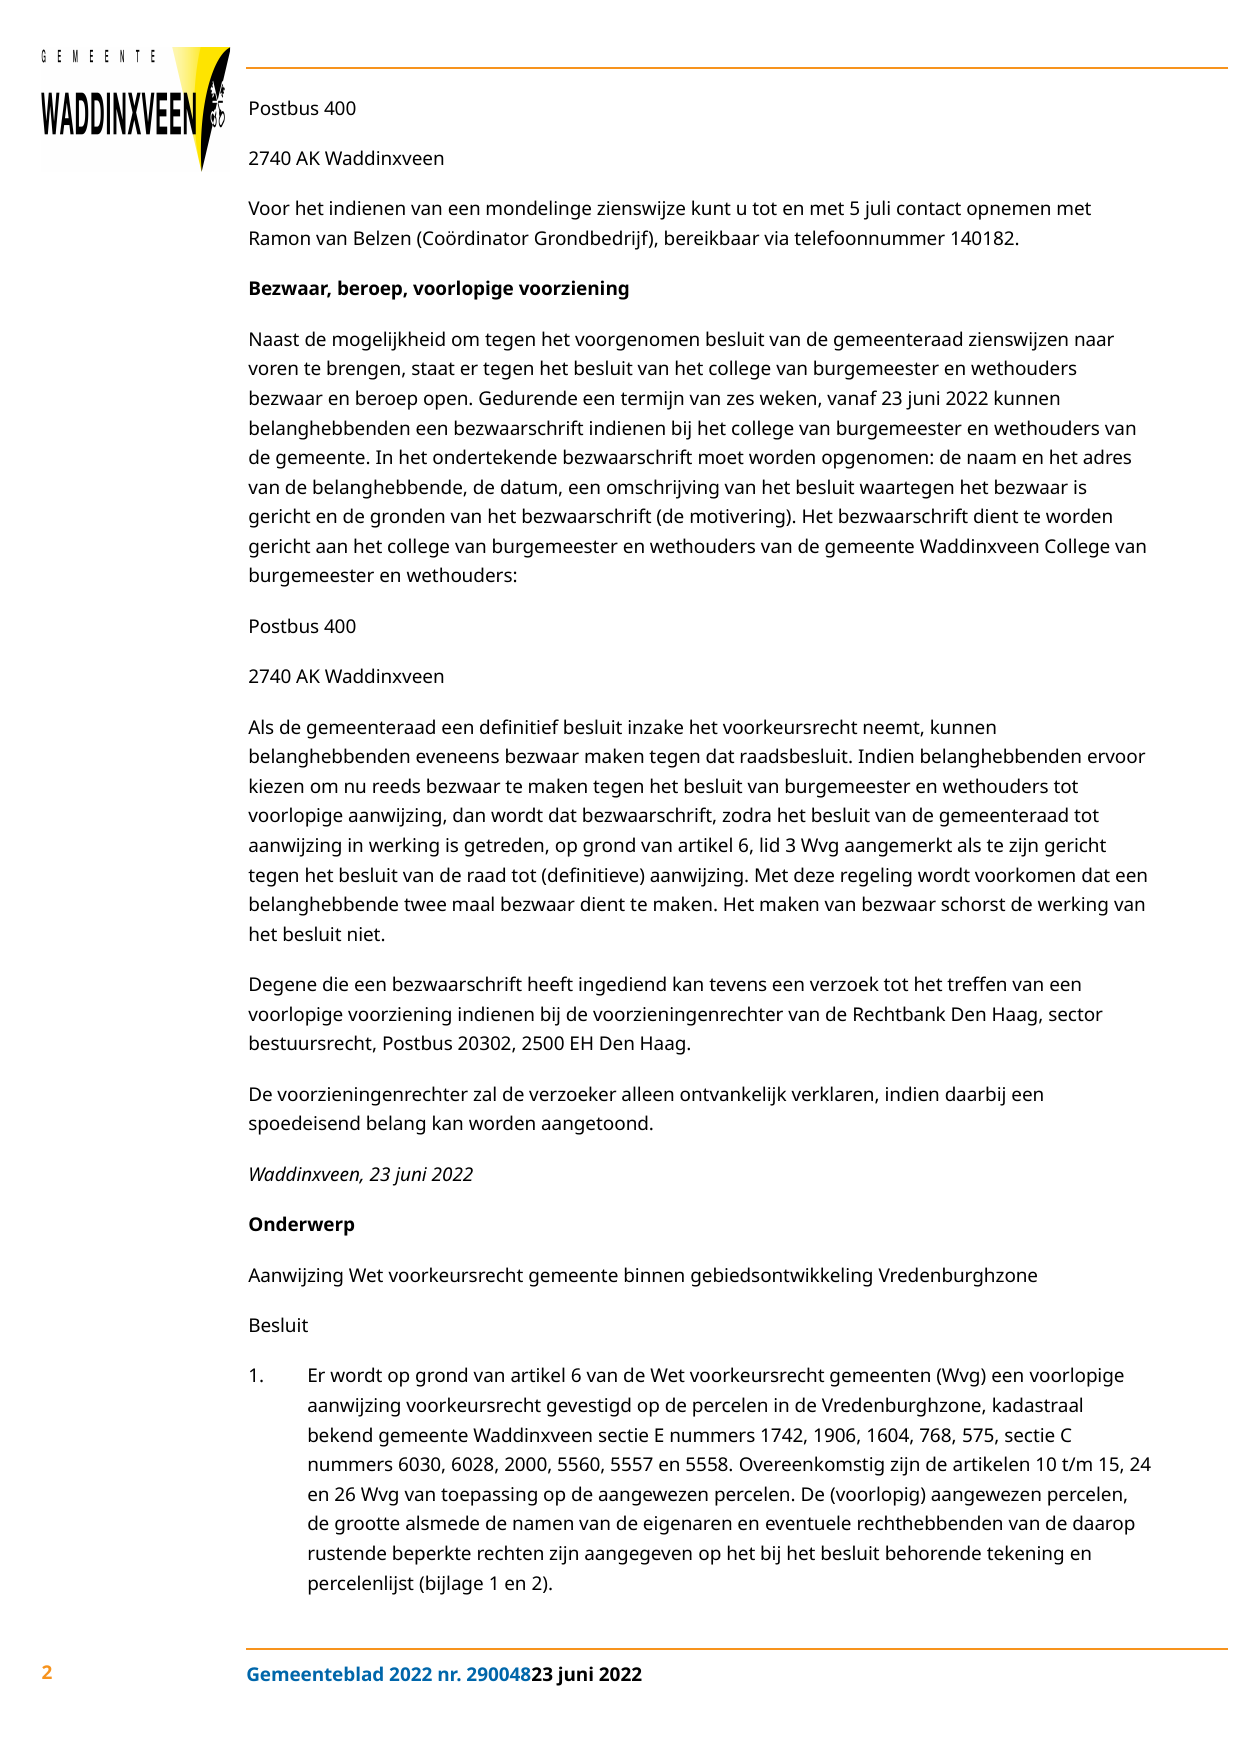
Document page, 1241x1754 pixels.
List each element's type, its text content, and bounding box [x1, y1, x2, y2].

text Voor het indienen van een mondelinge zienswijze kunt u tot en met 5 juli contact opnemen met Ramon van Belzen (Coördinator Grondbedrijf), bereikbaar via telefoonnummer 140182. [248, 196, 1152, 251]
text Bezwaar, beroep, voorlopige voorziening [248, 276, 1152, 301]
text Als de gemeenteraad een definitief besluit inzake het voorkeursrecht neemt, kunnen belanghebbenden eveneens bezwaar maken tegen dat raadsbesluit. Indien belanghebbenden ervoor kiezen om nu reeds bezwaar te maken tegen het besluit van burgemeester en wethouders tot voorlopige aanwijzing, dan wordt dat bezwaarschrift, zodra het besluit van de gemeenteraad tot aanwijzing in werking is getreden, op grond van artikel 6, lid 3 Wvg aangemerkt als te zijn gericht tegen het besluit van de raad tot (definitieve) aanwijzing. Met deze regeling wordt voorkomen dat een belanghebbende twee maal bezwaar dient te maken. Het maken van bezwaar schorst de werking van het besluit niet. [248, 714, 1152, 947]
text De voorzieningenrechter zal de verzoeker alleen ontvankelijk verklaren, indien daarbij een spoedeisend belang kan worden aangetoond. [248, 1081, 1152, 1136]
text 2740 AK Waddinxveen [248, 663, 1152, 689]
text Naast de mogelijkheid om tegen het voorgenomen besluit van de gemeenteraad zienswijzen naar voren te brengen, staat er tegen het besluit van het college van burgemeester en wethouders bezwaar en beroep open. Gedurende een termijn van zes weken, vanaf 23 juni 2022 kunnen belanghebbenden een bezwaarschrift indienen bij het college van burgemeester en wethouders van de gemeente. In het ondertekende bezwaarschrift moet worden opgenomen: de naam en het adres van de belanghebbende, de datum, een omschrijving van het besluit waartegen het bezwaar is gericht en de gronden van het bezwaarschrift (de motivering). Het bezwaarschrift dient te worden gericht aan het college van burgemeester en wethouders van de gemeente Waddinxveen College van burgemeester en wethouders: [248, 326, 1152, 588]
text Degene die een bezwaarschrift heeft ingediend kan tevens een verzoek tot het treffen van een voorlopige voorziening indienen bij de voorzieningenrechter van de Rechtbank Den Haag, sector bestuursrecht, Postbus 20302, 2500 EH Den Haag. [248, 971, 1152, 1056]
text 2740 AK Waddinxveen [248, 145, 1152, 171]
picture [41, 47, 231, 172]
text Postbus 400 [248, 95, 1152, 121]
text Waddinxveen, 23 juni 2022 [248, 1161, 1152, 1187]
list Er wordt op grond van artikel 6 van de Wet voorkeursrecht gemeenten (Wvg) een voorlopige aanwijzing voorkeursrecht gevestigd op de percelen in de Vredenburghzone, kadastraal bekend gemeente Waddinxveen sectie E nummers 1742, 1906, 1604, 768, 575, sectie C nummers 6030, 6028, 2000, 5560, 5557 en 5558. Overeenkomstig zijn de artikelen 10 t/m 15, 24 en 26 Wvg van toepassing op de aangewezen percelen. De (voorlopig) aangewezen percelen, de grootte alsmede de namen van de eigenaren en eventuele rechthebbenden van de daarop rustende beperkte rechten zijn aangegeven op het bij het besluit behorende tekening en percelenlijst (bijlage 1 en 2). [248, 1363, 1152, 1596]
text Aanwijzing Wet voorkeursrecht gemeente binnen gebiedsontwikkeling Vredenburghzone [248, 1262, 1152, 1288]
text Besluit [248, 1312, 1152, 1338]
text Onderwerp [248, 1211, 1152, 1237]
text Postbus 400 [248, 613, 1152, 639]
